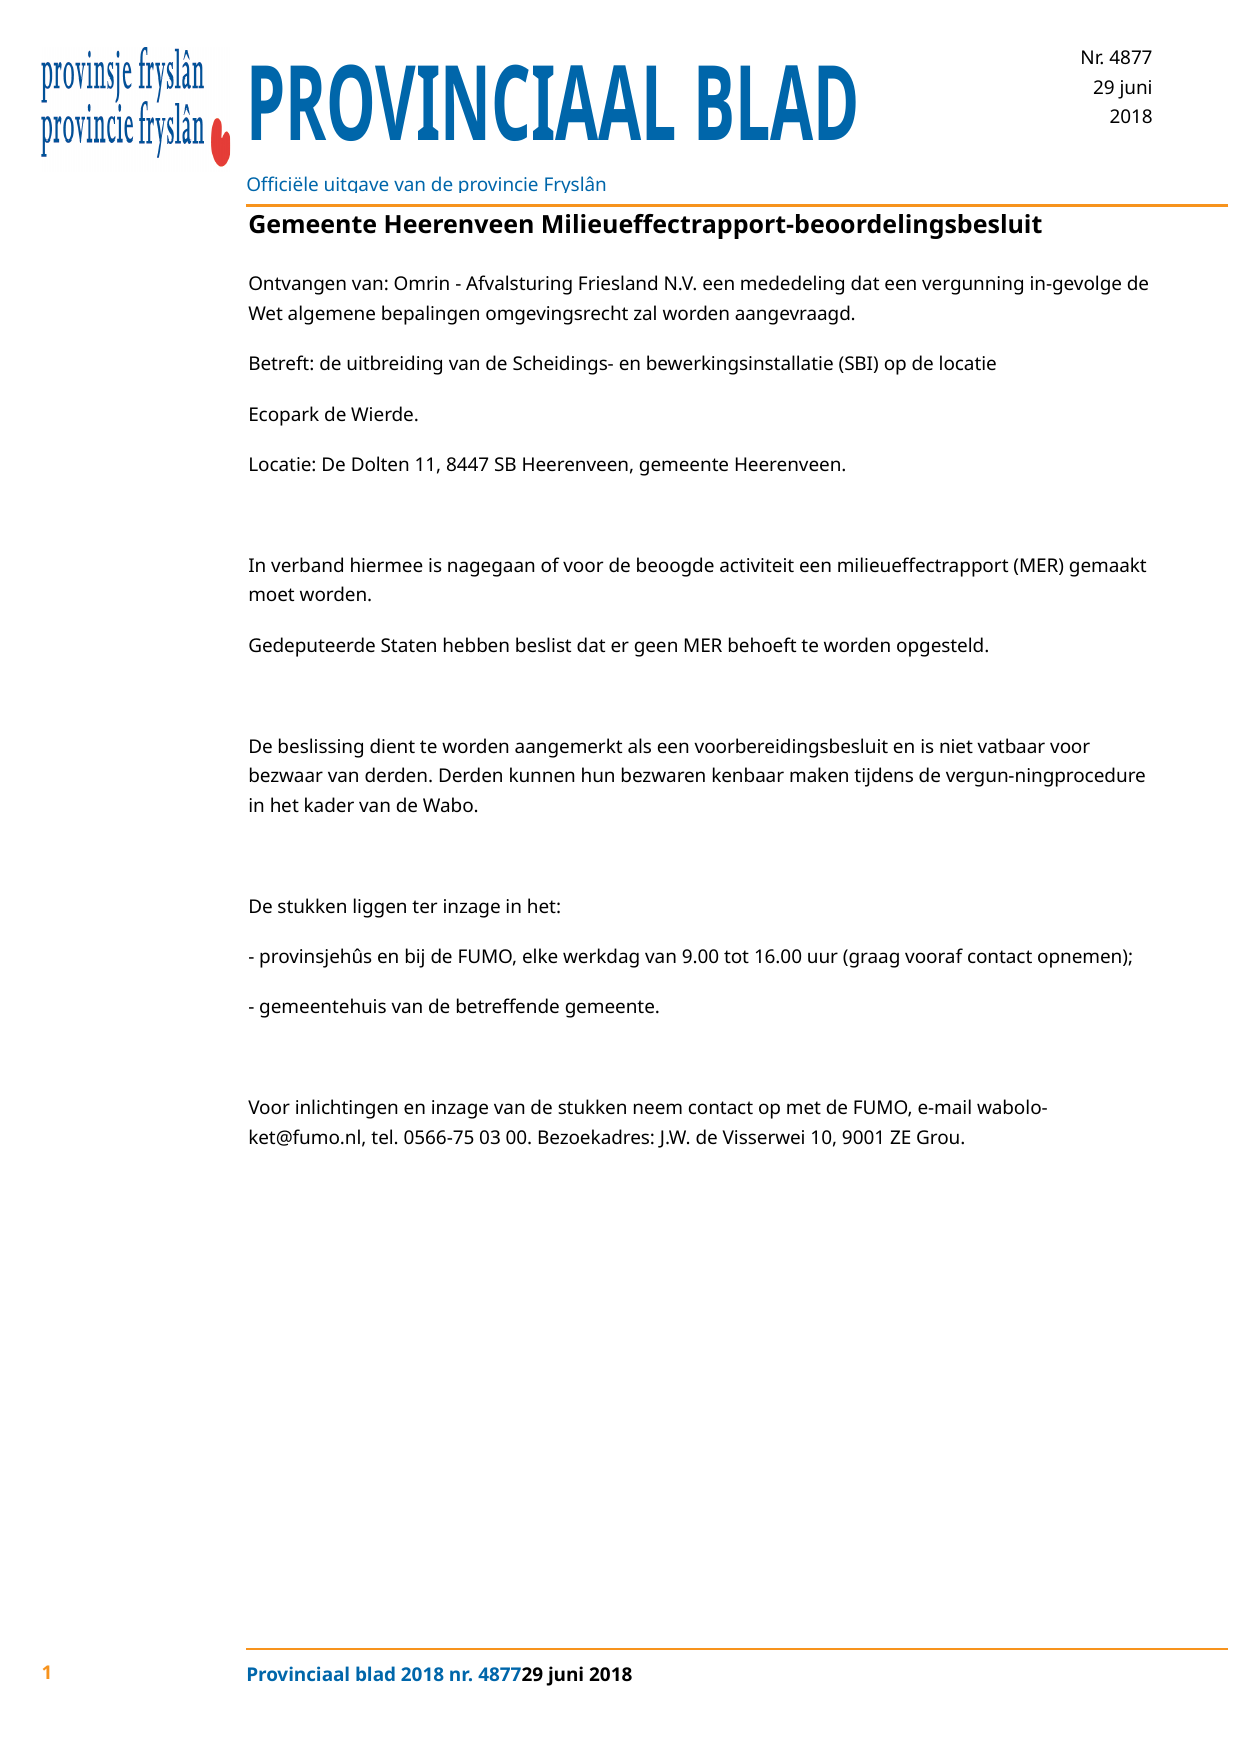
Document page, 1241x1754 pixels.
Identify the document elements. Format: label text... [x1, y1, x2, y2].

text Betreft: de uitbreiding van de Scheidings- en bewerkingsinstallatie (SBI) op de locatie [248, 350, 1152, 376]
text Voor inlichtingen en inzage van de stukken neem contact op met de FUMO, e-mail wabolo-ket@fumo.nl, tel. 0566-75 03 00. Bezoekadres: J.W. de Visserwei 10, 9001 ZE Grou. [248, 1094, 1152, 1150]
text Ecopark de Wierde. [248, 401, 1152, 426]
text In verband hiermee is nagegaan of voor de beoogde activiteit een milieueffectrapport (MER) gemaakt moet worden. [248, 552, 1152, 607]
text Ontvangen van: Omrin - Afvalsturing Friesland N.V. een mededeling dat een vergunning in-gevolge de Wet algemene bepalingen omgevingsrecht zal worden aangevraagd. [248, 270, 1152, 326]
text - provinsjehûs en bij de FUMO, elke werkdag van 9.00 tot 16.00 uur (graag vooraf contact opnemen); [248, 943, 1152, 969]
text Gemeente Heerenveen Milieueffectrapport-beoordelingsbesluit [248, 207, 1152, 241]
text - gemeentehuis van de betreffende gemeente. [248, 994, 1152, 1019]
picture [41, 47, 231, 172]
text Gedeputeerde Staten hebben beslist dat er geen MER behoeft te worden opgesteld. [248, 632, 1152, 658]
text De beslissing dient te worden aangemerkt als een voorbereidingsbesluit en is niet vatbaar voor bezwaar van derden. Derden kunnen hun bezwaren kenbaar maken tijdens de vergun-ningprocedure in het kader van de Wabo. [248, 733, 1152, 818]
text Locatie: De Dolten 11, 8447 SB Heerenveen, gemeente Heerenveen. [248, 451, 1152, 477]
text De stukken liggen ter inzage in het: [248, 893, 1152, 918]
